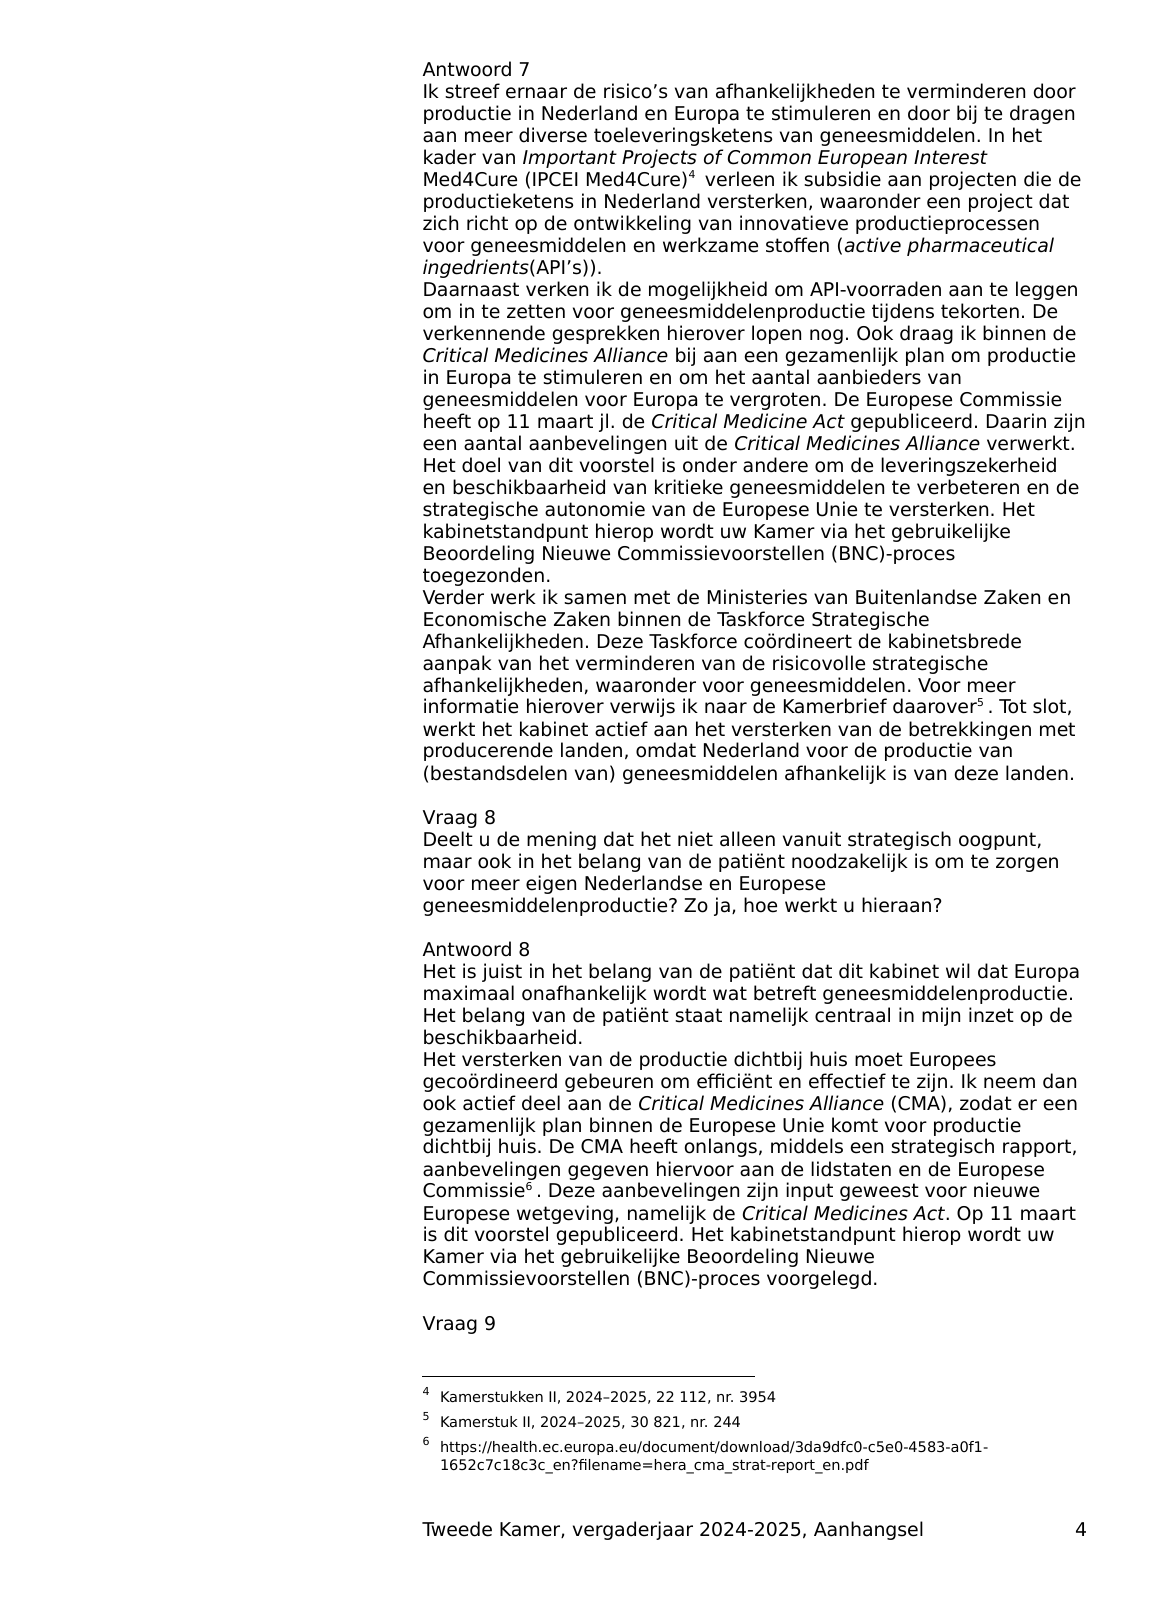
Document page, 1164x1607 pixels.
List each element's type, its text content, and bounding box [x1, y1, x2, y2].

text Verder werk ik samen met de Ministeries van Buitenlandse Zaken en Economische Zaken binnen de Taskforce Strategische Afhankelijkheden. Deze Taskforce coördineert de kabinetsbrede aanpak van het verminderen van de risicovolle strategische afhankelijkheden, waaronder voor geneesmiddelen. Voor meer informatie hierover verwijs ik naar de Kamerbrief daarover. Tot slot, werkt het kabinet actief aan het versterken van de betrekkingen met producerende landen, omdat Nederland voor de productie van (bestandsdelen van) geneesmiddelen afhankelijk is van deze landen. [422, 587, 1087, 784]
text Het versterken van de productie dichtbij huis moet Europees gecoördineerd gebeuren om efficiënt en effectief te zijn. Ik neem dan ook actief deel aan de Critical Medicines Alliance (CMA), zodat er een gezamenlijk plan binnen de Europese Unie komt voor productie dichtbij huis. De CMA heeft onlangs, middels een strategisch rapport, aanbevelingen gegeven hiervoor aan de lidstaten en de Europese Commissie. Deze aanbevelingen zijn input geweest voor nieuwe Europese wetgeving, namelijk de Critical Medicines Act. Op 11 maart is dit voorstel gepubliceerd. Het kabinetstandpunt hierop wordt uw Kamer via het gebruikelijke Beoordeling Nieuwe Commissievoorstellen (BNC)-proces voorgelegd. [422, 1048, 1087, 1290]
text Het is juist in het belang van de patiënt dat dit kabinet wil dat Europa maximaal onafhankelijk wordt wat betreft geneesmiddelenproductie. Het belang van de patiënt staat namelijk centraal in mijn inzet op de beschikbaarheid. [422, 961, 1087, 1048]
text Kamerstukken II, 2024–2025, 22 112, nr. 3954 [422, 1385, 1087, 1407]
text Vraag 9 [422, 1312, 1087, 1334]
text Antwoord 8 [422, 939, 1087, 961]
text Kamerstuk II, 2024–2025, 30 821, nr. 244 [422, 1410, 1087, 1432]
text Deelt u de mening dat het niet alleen vanuit strategisch oogpunt, maar ook in het belang van de patiënt noodzakelijk is om te zorgen voor meer eigen Nederlandse en Europese geneesmiddelenproductie? Zo ja, hoe werkt u hieraan? [422, 828, 1087, 916]
text Antwoord 7 [422, 59, 1087, 81]
text https://health.ec.europa.eu/document/download/3da9dfc0-c5e0-4583-a0f1-1652c7c18c3c_en?filename=hera_cma_strat-report_en.pdf [422, 1435, 1087, 1474]
text Daarnaast verken ik de mogelijkheid om API-voorraden aan te leggen om in te zetten voor geneesmiddelenproductie tijdens tekorten. De verkennende gesprekken hierover lopen nog. Ook draag ik binnen de Critical Medicines Alliance bij aan een gezamenlijk plan om productie in Europa te stimuleren en om het aantal aanbieders van geneesmiddelen voor Europa te vergroten. De Europese Commissie heeft op 11 maart jl. de Critical Medicine Act gepubliceerd. Daarin zijn een aantal aanbevelingen uit de Critical Medicines Alliance verwerkt. Het doel van dit voorstel is onder andere om de leveringszekerheid en beschikbaarheid van kritieke geneesmiddelen te verbeteren en de strategische autonomie van de Europese Unie te versterken. Het kabinetstandpunt hierop wordt uw Kamer via het gebruikelijke Beoordeling Nieuwe Commissievoorstellen (BNC)-proces toegezonden. [422, 279, 1087, 587]
text Vraag 8 [422, 807, 1087, 828]
text Ik streef ernaar de risico’s van afhankelijkheden te verminderen door productie in Nederland en Europa te stimuleren en door bij te dragen aan meer diverse toeleveringsketens van geneesmiddelen. In het kader van Important Projects of Common European Interest Med4Cure (IPCEI Med4Cure) verleen ik subsidie aan projecten die de productieketens in Nederland versterken, waaronder een project dat zich richt op de ontwikkeling van innovatieve productieprocessen voor geneesmiddelen en werkzame stoffen (active pharmaceutical ingedrients(API’s)). [422, 81, 1087, 279]
